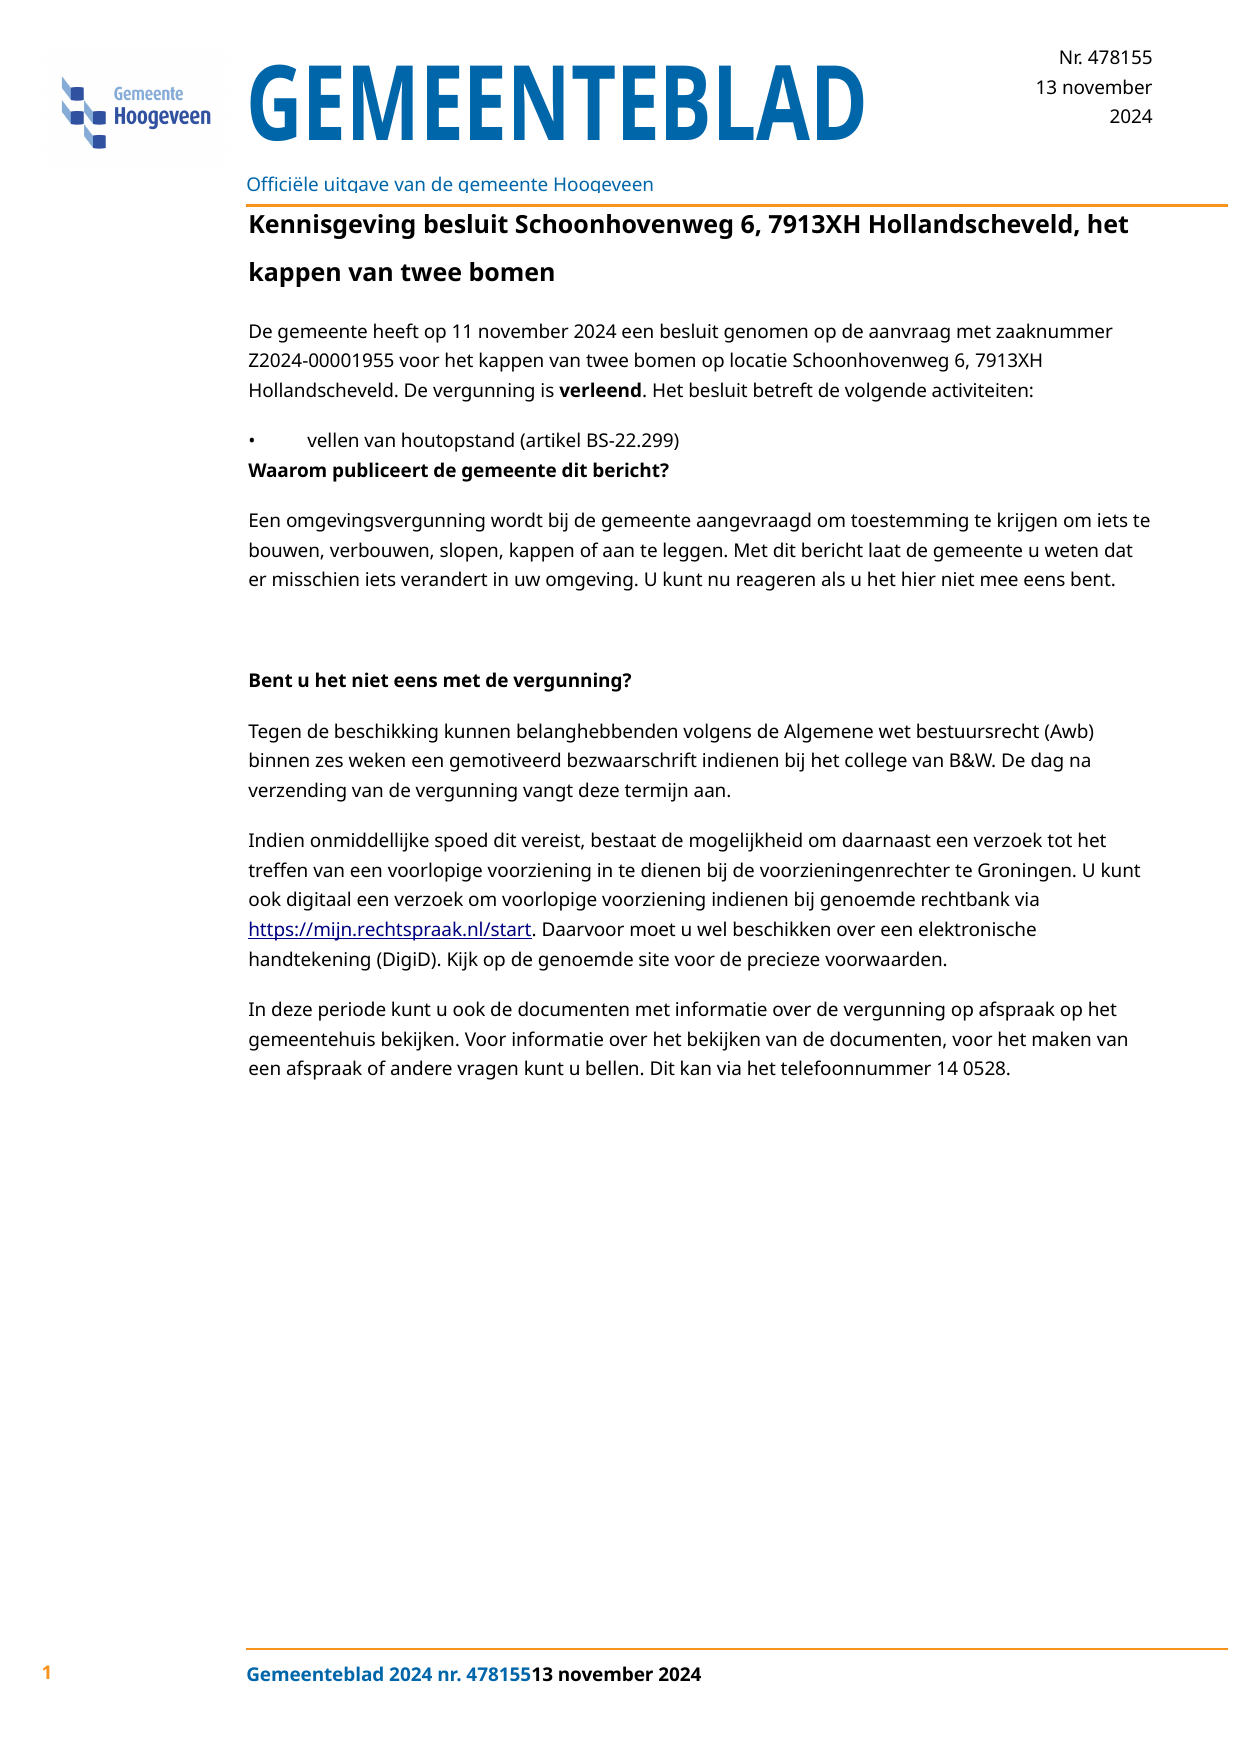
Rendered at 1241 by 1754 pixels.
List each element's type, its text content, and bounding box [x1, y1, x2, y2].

text In deze periode kunt u ook de documenten met informatie over de vergunning op afspraak op het gemeentehuis bekijken. Voor informatie over het bekijken van de documenten, voor het maken van een afspraak of andere vragen kunt u bellen. Dit kan via het telefoonnummer 14 0528. [248, 996, 1152, 1081]
text Kennisgeving besluit Schoonhovenweg 6, 7913XH Hollandscheveld, het kappen van twee bomen [248, 207, 1152, 288]
text Indien onmiddellijke spoed dit vereist, bestaat de mogelijkheid om daarnaast een verzoek tot het treffen van een voorlopige voorziening in te dienen bij de voorzieningenrechter te Groningen. U kunt ook digitaal een verzoek om voorlopige voorziening indienen bij genoemde rechtbank via https://mijn.rechtspraak.nl/start. Daarvoor moet u wel beschikken over een elektronische handtekening (DigiD). Kijk op de genoemde site voor de precieze voorwaarden. [248, 827, 1152, 972]
text Waarom publiceert de gemeente dit bericht? [248, 457, 1152, 483]
text Een omgevingsvergunning wordt bij de gemeente aangevraagd om toestemming te krijgen om iets te bouwen, verbouwen, slopen, kappen of aan te leggen. Met dit bericht laat de gemeente u weten dat er misschien iets verandert in uw omgeving. U kunt nu reageren als u het hier niet mee eens bent. [248, 507, 1152, 592]
text De gemeente heeft op 11 november 2024 een besluit genomen op de aanvraag met zaaknummer Z2024-00001955 voor het kappen van twee bomen op locatie Schoonhovenweg 6, 7913XH Hollandscheveld. De vergunning is verleend. Het besluit betreft de volgende activiteiten: [248, 318, 1152, 403]
text Bent u het niet eens met de vergunning? [248, 667, 1152, 693]
text Tegen de beschikking kunnen belanghebbenden volgens de Algemene wet bestuursrecht (Awb) binnen zes weken een gemotiveerd bezwaarschrift indienen bij het college van B&W. De dag na verzending van de vergunning vangt deze termijn aan. [248, 718, 1152, 803]
picture [41, 47, 231, 172]
list vellen van houtopstand (artikel BS-22.299) [248, 427, 1152, 453]
